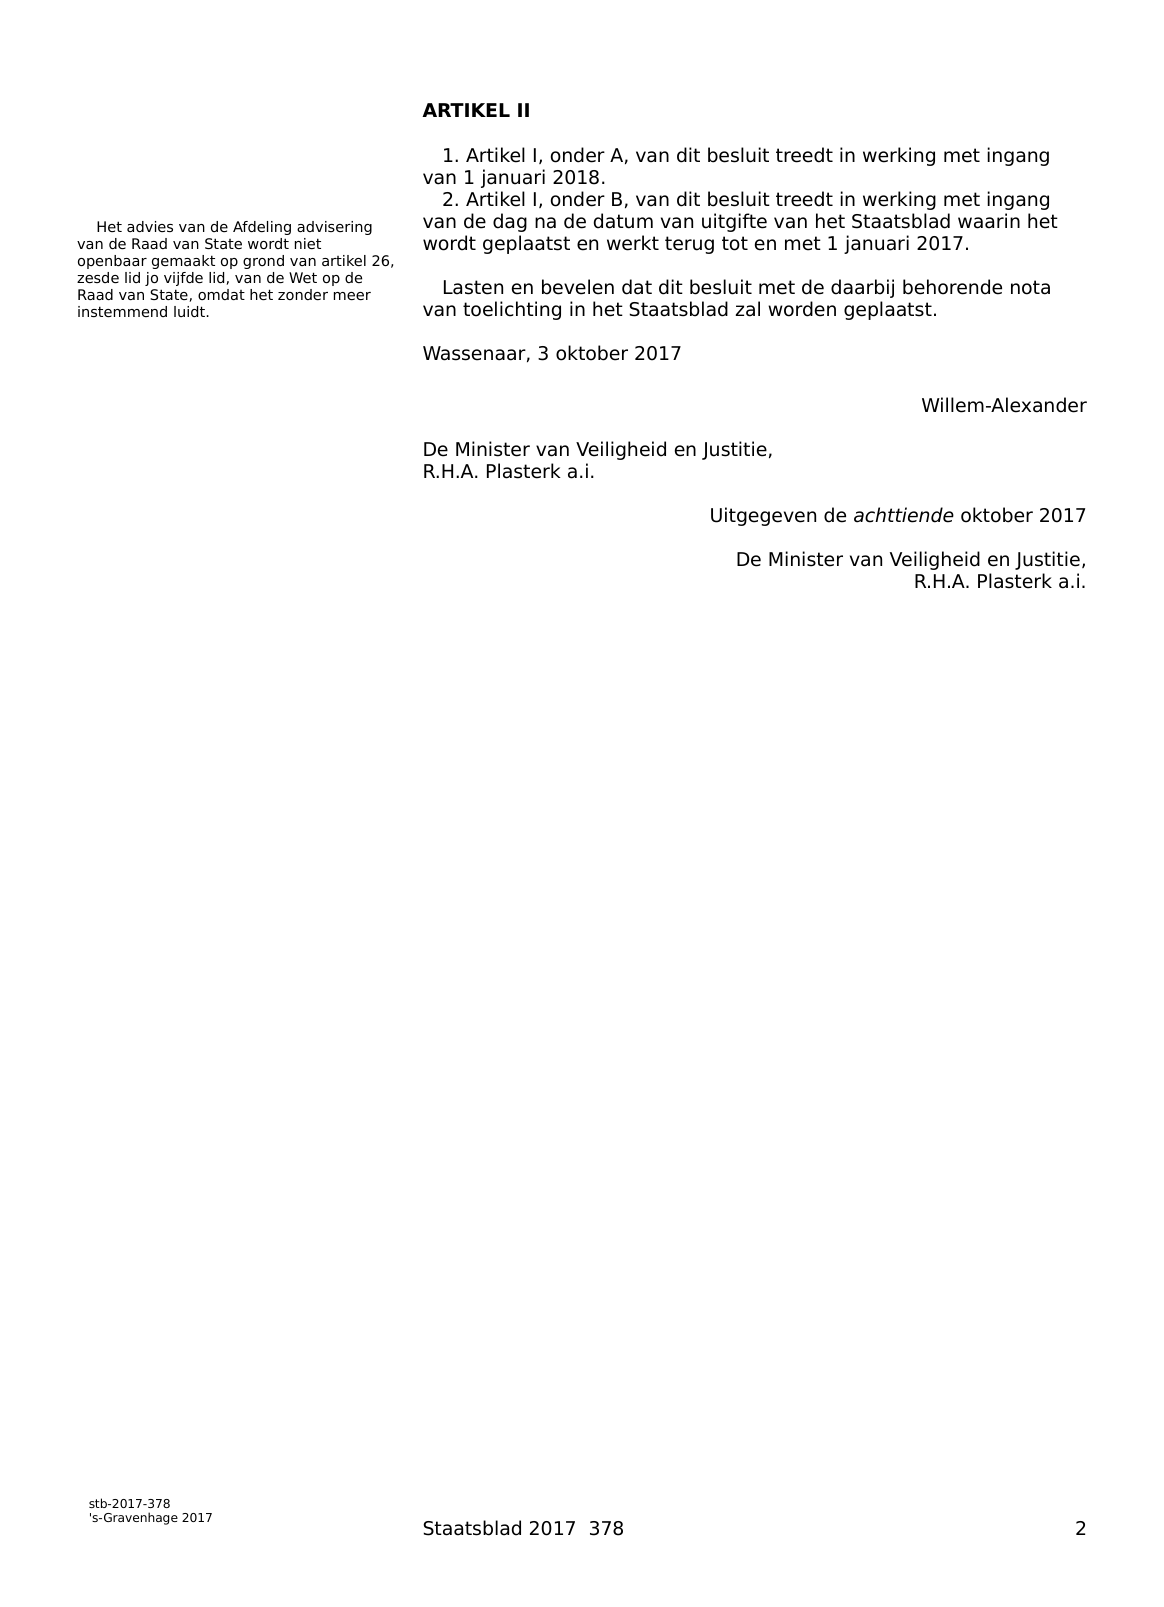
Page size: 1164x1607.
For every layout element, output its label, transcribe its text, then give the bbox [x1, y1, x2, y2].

text Het advies van de Afdeling advisering van de Raad van State wordt niet openbaar gemaakt op grond van artikel 26, zesde lid jo vijfde lid, van de Wet op de Raad van State, omdat het zonder meer instemmend luidt. [77, 219, 396, 321]
subtitle ARTIKEL II [422, 100, 1087, 122]
text Willem-Alexander [422, 395, 1087, 417]
text De Minister van Veiligheid en Justitie, R.H.A. Plasterk a.i. [422, 549, 1087, 593]
text 2. Artikel I, onder B, van dit besluit treedt in werking met ingang van de dag na de datum van uitgifte van het Staatsblad waarin het wordt geplaatst en werkt terug tot en met 1 januari 2017. [422, 188, 1087, 254]
text Wassenaar, 3 oktober 2017 [422, 343, 1087, 365]
text Uitgegeven de achttiende oktober 2017 [422, 505, 1087, 527]
text De Minister van Veiligheid en Justitie, R.H.A. Plasterk a.i. [422, 439, 1087, 483]
text stb-2017-378 [88, 1497, 323, 1511]
text 1. Artikel I, onder A, van dit besluit treedt in werking met ingang van 1 januari 2018. [422, 144, 1087, 188]
text Lasten en bevelen dat dit besluit met de daarbij behorende nota van toelichting in het Staatsblad zal worden geplaatst. [422, 277, 1087, 321]
text 's-Gravenhage 2017 [88, 1511, 323, 1525]
